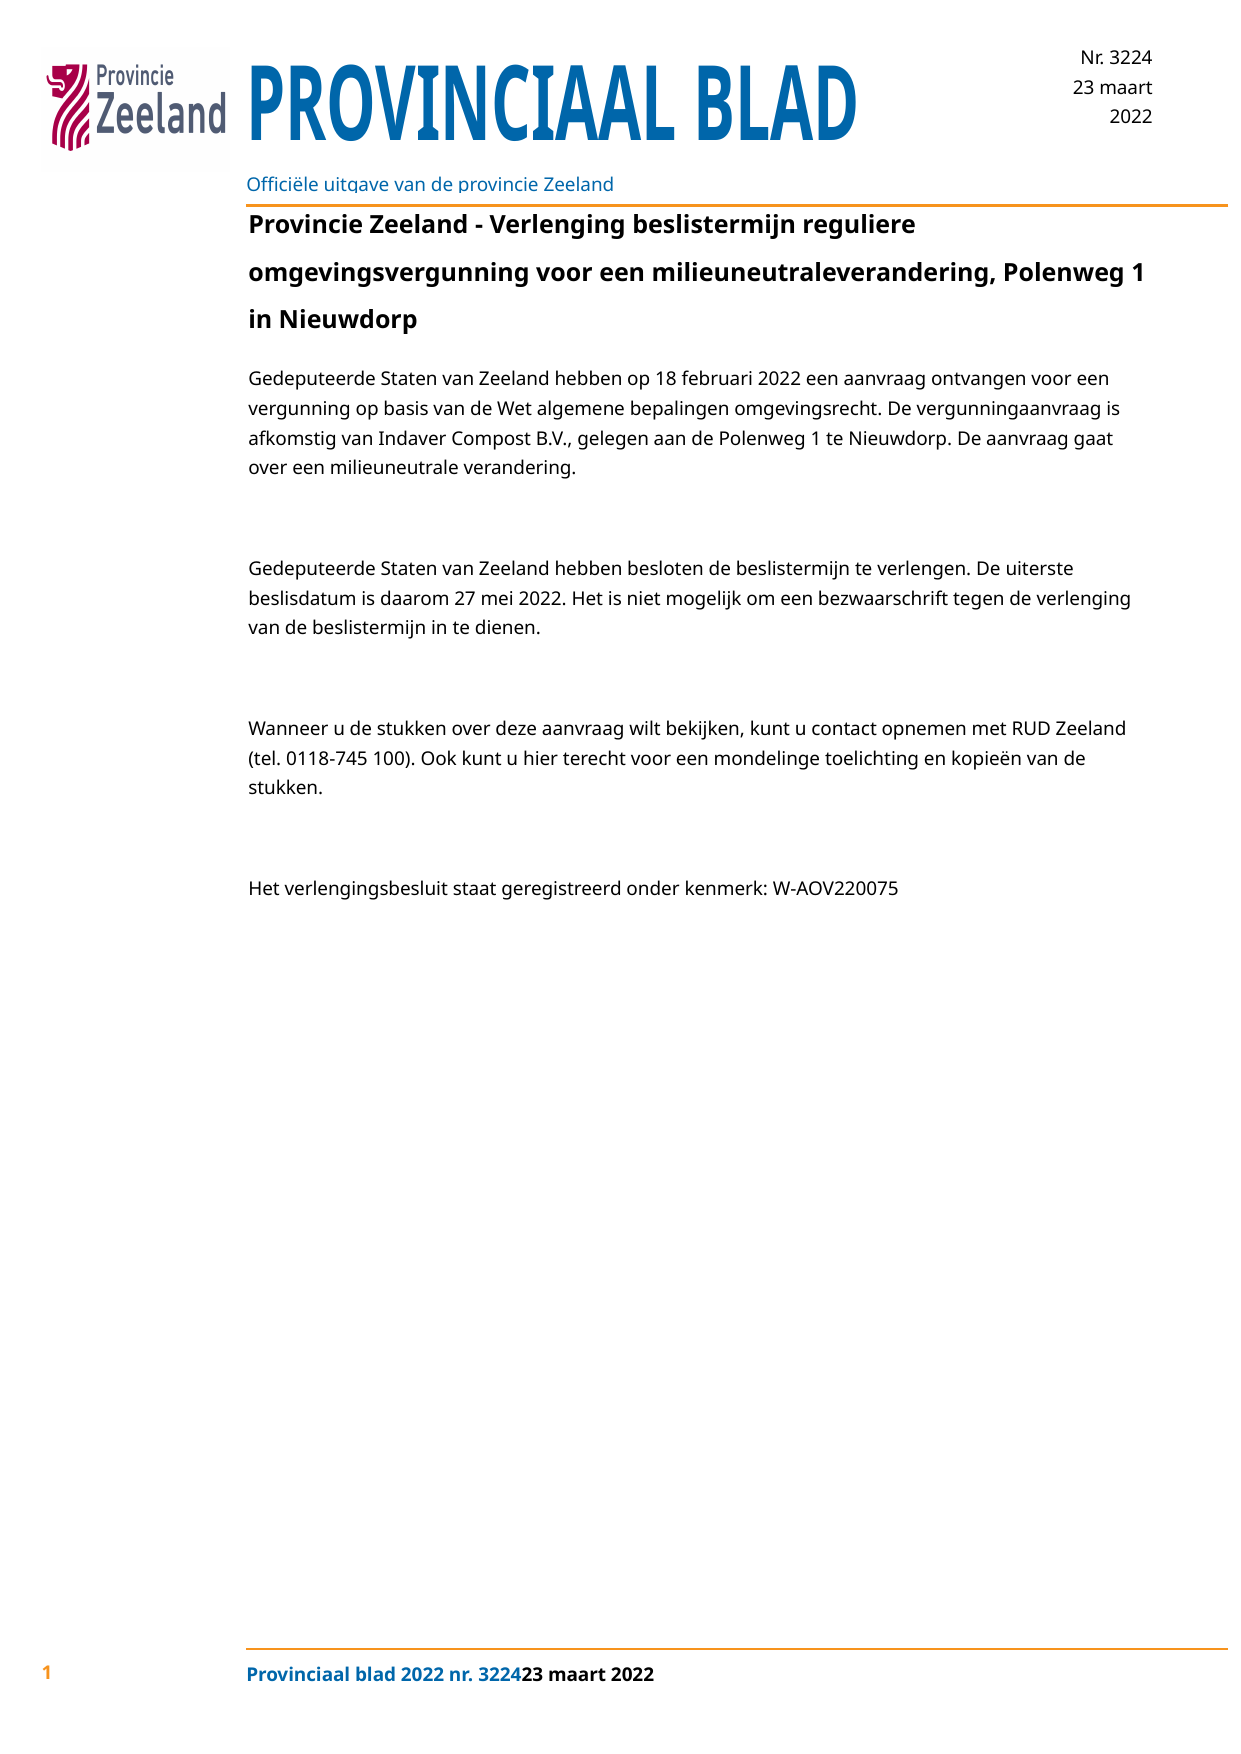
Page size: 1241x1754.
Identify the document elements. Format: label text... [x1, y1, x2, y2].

text Gedeputeerde Staten van Zeeland hebben op 18 februari 2022 een aanvraag ontvangen voor een vergunning op basis van de Wet algemene bepalingen omgevingsrecht. De vergunningaanvraag is afkomstig van Indaver Compost B.V., gelegen aan de Polenweg 1 te Nieuwdorp. De aanvraag gaat over een milieuneutrale verandering. [248, 366, 1152, 480]
text Provincie Zeeland - Verlenging beslistermijn reguliere omgevingsvergunning voor een milieuneutraleverandering, Polenweg 1 in Nieuwdorp [248, 207, 1152, 336]
picture [41, 47, 231, 172]
text Gedeputeerde Staten van Zeeland hebben besloten de beslistermijn te verlengen. De uiterste beslisdatum is daarom 27 mei 2022. Het is niet mogelijk om een bezwaarschrift tegen de verlenging van de beslistermijn in te dienen. [248, 555, 1152, 640]
text Wanneer u de stukken over deze aanvraag wilt bekijken, kunt u contact opnemen met RUD Zeeland (tel. 0118-745 100). Ook kunt u hier terecht voor een mondelinge toelichting en kopieën van de stukken. [248, 715, 1152, 800]
text Het verlengingsbesluit staat geregistreerd onder kenmerk: W-AOV220075 [248, 875, 1152, 901]
